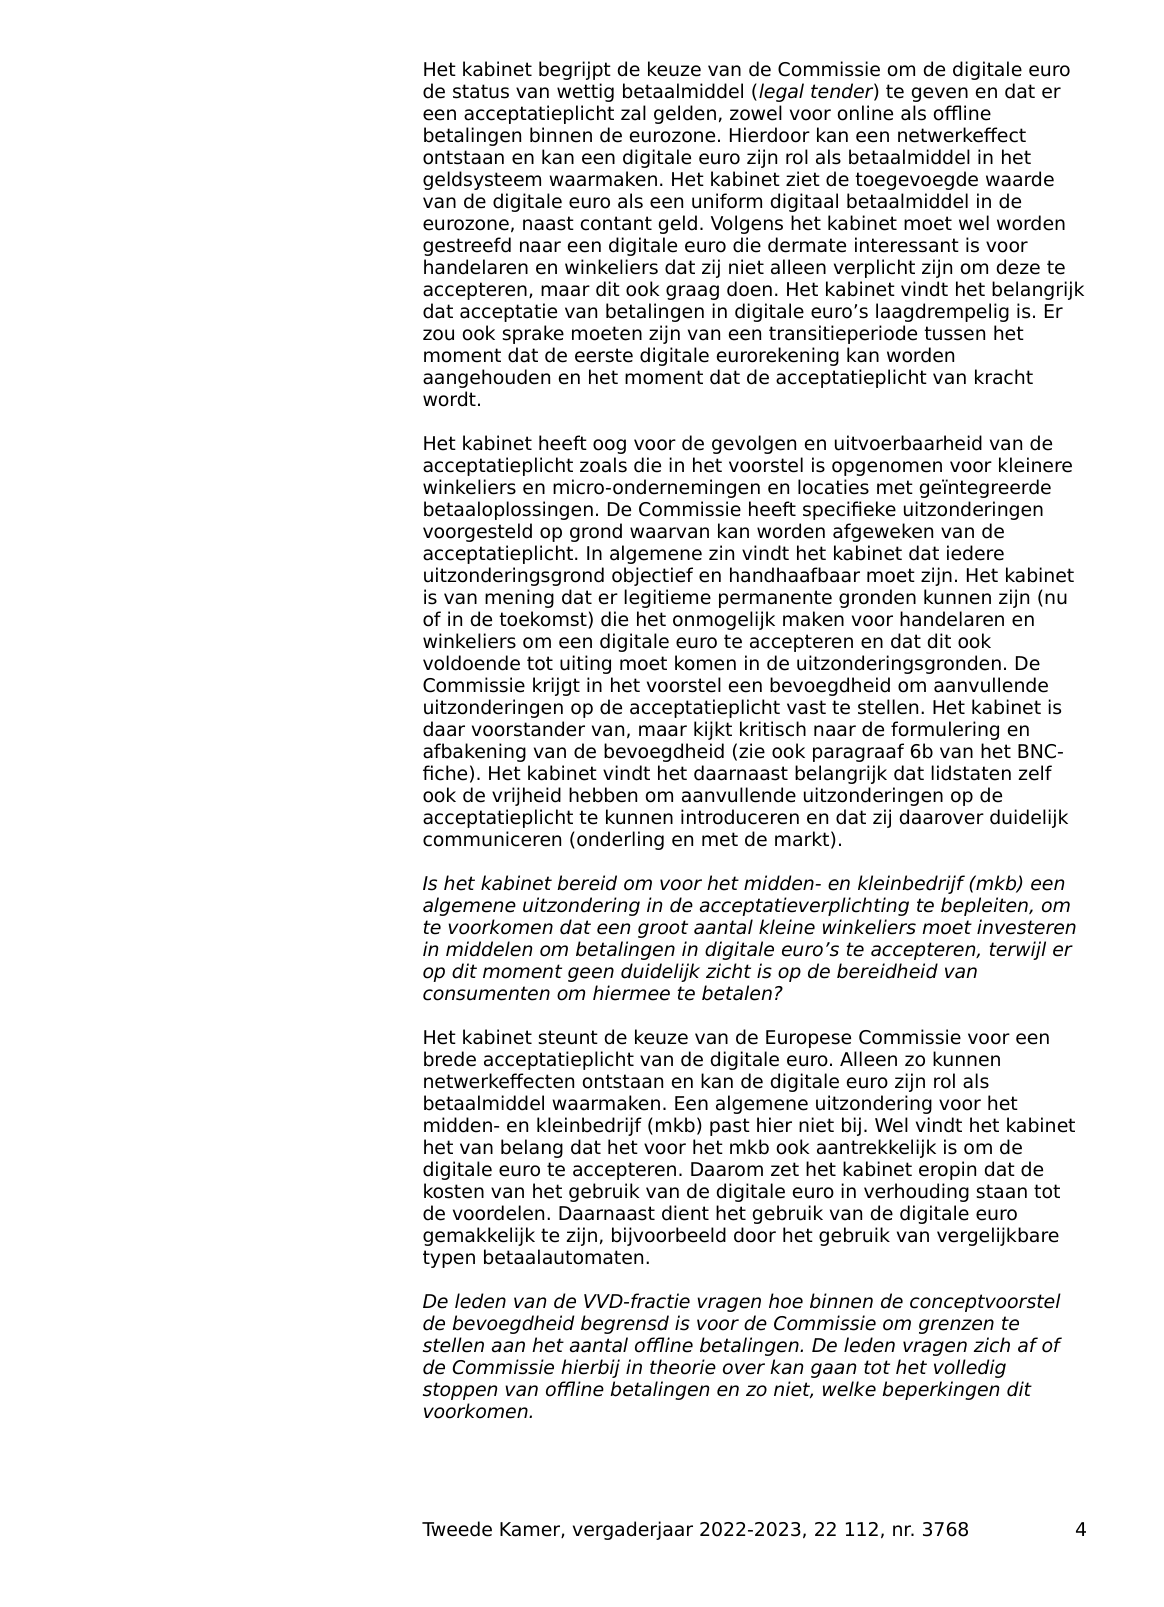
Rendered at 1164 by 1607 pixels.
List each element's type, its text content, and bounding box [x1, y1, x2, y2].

text Het kabinet steunt de keuze van de Europese Commissie voor een brede acceptatieplicht van de digitale euro. Alleen zo kunnen netwerkeffecten ontstaan en kan de digitale euro zijn rol als betaalmiddel waarmaken. Een algemene uitzondering voor het midden- en kleinbedrijf (mkb) past hier niet bij. Wel vindt het kabinet het van belang dat het voor het mkb ook aantrekkelijk is om de digitale euro te accepteren. Daarom zet het kabinet eropin dat de kosten van het gebruik van de digitale euro in verhouding staan tot de voordelen. Daarnaast dient het gebruik van de digitale euro gemakkelijk te zijn, bijvoorbeeld door het gebruik van vergelijkbare typen betaalautomaten. [422, 1027, 1087, 1268]
text Het kabinet heeft oog voor de gevolgen en uitvoerbaarheid van de acceptatieplicht zoals die in het voorstel is opgenomen voor kleinere winkeliers en micro-ondernemingen en locaties met geïntegreerde betaaloplossingen. De Commissie heeft specifieke uitzonderingen voorgesteld op grond waarvan kan worden afgeweken van de acceptatieplicht. In algemene zin vindt het kabinet dat iedere uitzonderingsgrond objectief en handhaafbaar moet zijn. Het kabinet is van mening dat er legitieme permanente gronden kunnen zijn (nu of in de toekomst) die het onmogelijk maken voor handelaren en winkeliers om een digitale euro te accepteren en dat dit ook voldoende tot uiting moet komen in de uitzonderingsgronden. De Commissie krijgt in het voorstel een bevoegdheid om aanvullende uitzonderingen op de acceptatieplicht vast te stellen. Het kabinet is daar voorstander van, maar kijkt kritisch naar de formulering en afbakening van de bevoegdheid (zie ook paragraaf 6b van het BNC-fiche). Het kabinet vindt het daarnaast belangrijk dat lidstaten zelf ook de vrijheid hebben om aanvullende uitzonderingen op de acceptatieplicht te kunnen introduceren en dat zij daarover duidelijk communiceren (onderling en met de markt). [422, 433, 1087, 851]
text Het kabinet begrijpt de keuze van de Commissie om de digitale euro de status van wettig betaalmiddel (legal tender) te geven en dat er een acceptatieplicht zal gelden, zowel voor online als offline betalingen binnen de eurozone. Hierdoor kan een netwerkeffect ontstaan en kan een digitale euro zijn rol als betaalmiddel in het geldsysteem waarmaken. Het kabinet ziet de toegevoegde waarde van de digitale euro als een uniform digitaal betaalmiddel in de eurozone, naast contant geld. Volgens het kabinet moet wel worden gestreefd naar een digitale euro die dermate interessant is voor handelaren en winkeliers dat zij niet alleen verplicht zijn om deze te accepteren, maar dit ook graag doen. Het kabinet vindt het belangrijk dat acceptatie van betalingen in digitale euro’s laagdrempelig is. Er zou ook sprake moeten zijn van een transitieperiode tussen het moment dat de eerste digitale eurorekening kan worden aangehouden en het moment dat de acceptatieplicht van kracht wordt. [422, 59, 1087, 411]
text De leden van de VVD-fractie vragen hoe binnen de conceptvoorstel de bevoegdheid begrensd is voor de Commissie om grenzen te stellen aan het aantal offline betalingen. De leden vragen zich af of de Commissie hierbij in theorie over kan gaan tot het volledig stoppen van offline betalingen en zo niet, welke beperkingen dit voorkomen. [422, 1291, 1087, 1423]
text Is het kabinet bereid om voor het midden- en kleinbedrijf (mkb) een algemene uitzondering in de acceptatieverplichting te bepleiten, om te voorkomen dat een groot aantal kleine winkeliers moet investeren in middelen om betalingen in digitale euro’s te accepteren, terwijl er op dit moment geen duidelijk zicht is op de bereidheid van consumenten om hiermee te betalen? [422, 873, 1087, 1004]
